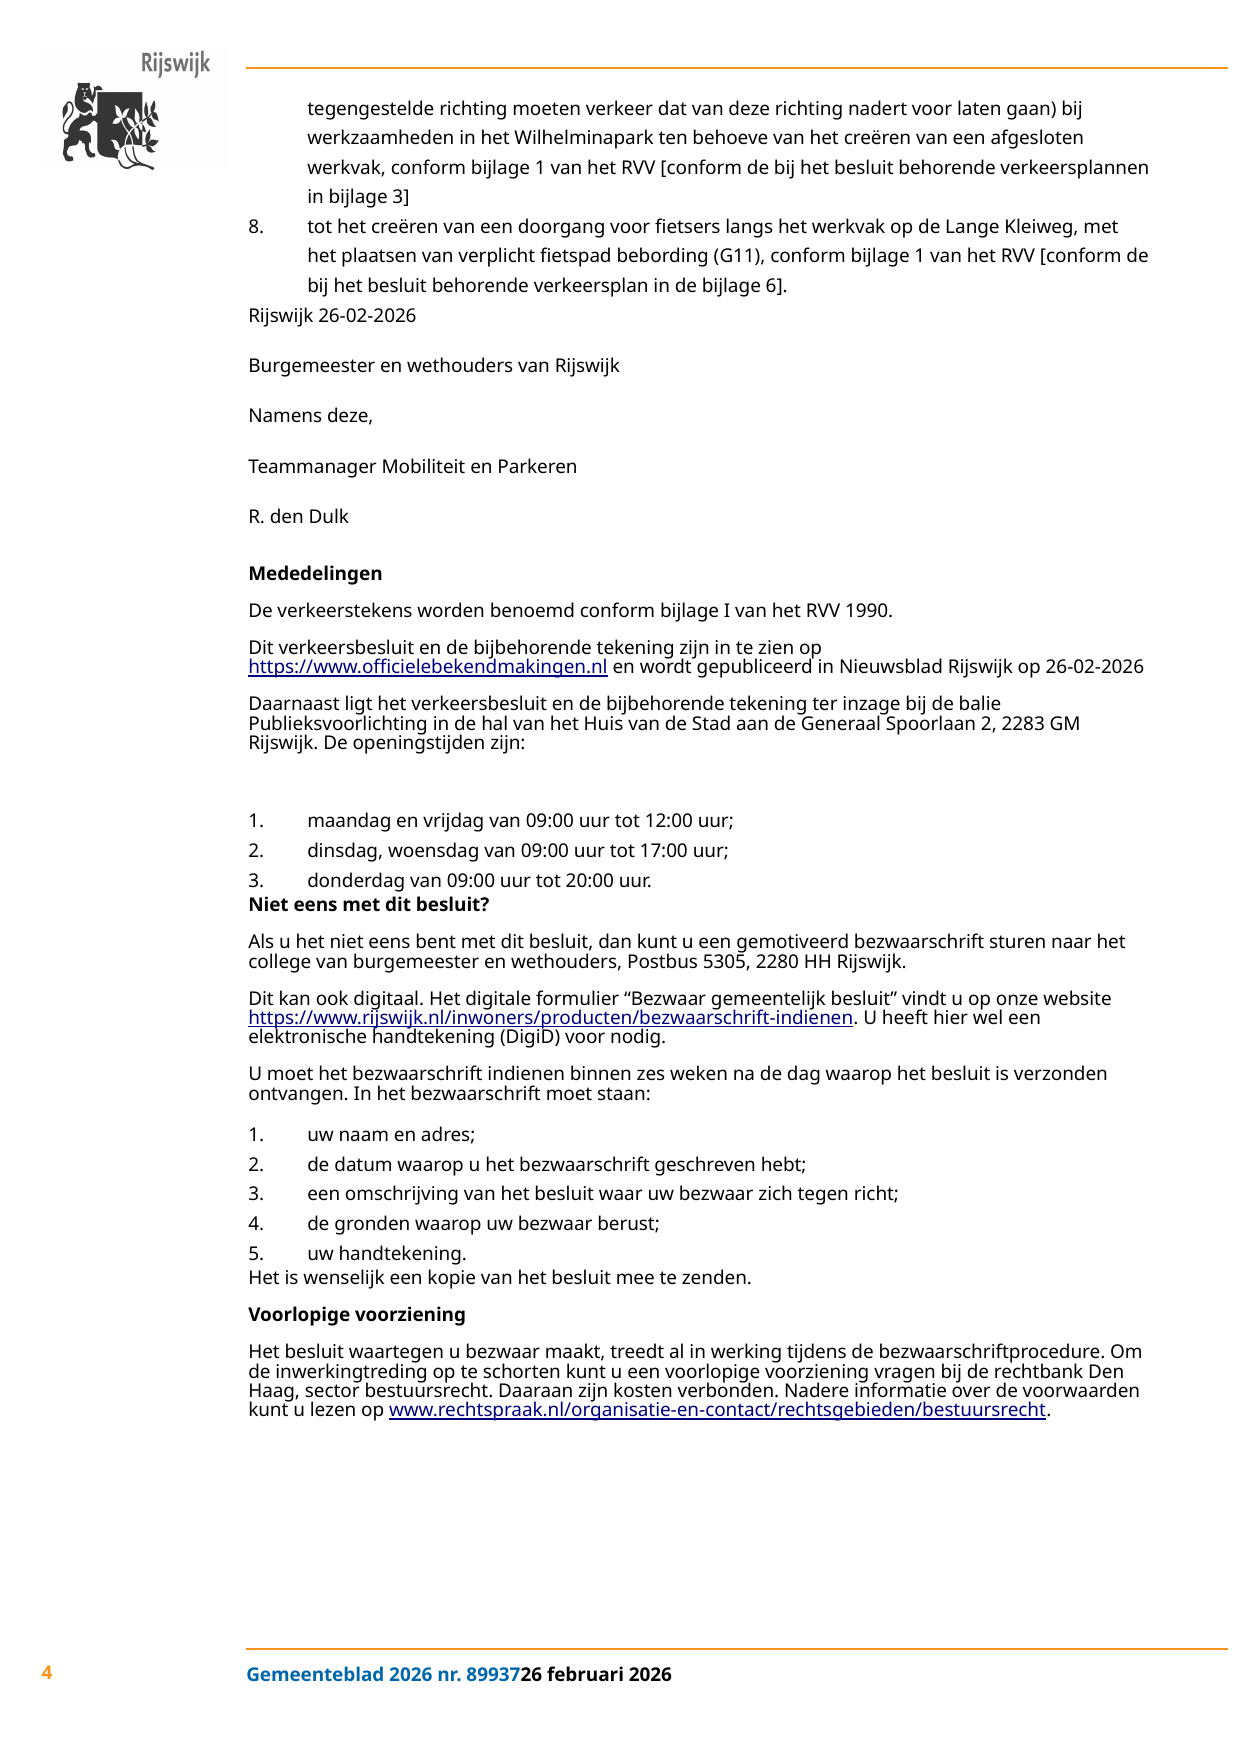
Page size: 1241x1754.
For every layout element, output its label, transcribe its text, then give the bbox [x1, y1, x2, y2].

text Het besluit waartegen u bezwaar maakt, treedt al in werking tijdens de bezwaarschriftprocedure. Om de inwerkingtreding op te schorten kunt u een voorlopige voorziening vragen bij de rechtbank Den Haag, sector bestuursrecht. Daaraan zijn kosten verbonden. Nadere informatie over de voorwaarden kunt u lezen op www.rechtspraak.nl/organisatie-en-contact/rechtsgebieden/bestuursrecht. [248, 1343, 1152, 1420]
list tegengestelde richting moeten verkeer dat van deze richting nadert voor laten gaan) bij werkzaamheden in het Wilhelminapark ten behoeve van het creëren van een afgesloten werkvak, conform bijlage 1 van het RVV [conform de bij het besluit behorende verkeersplannen in bijlage 3] [248, 95, 1152, 209]
text Als u het niet eens bent met dit besluit, dan kunt u een gemotiveerd bezwaarschrift sturen naar het college van burgemeester en wethouders, Postbus 5305, 2280 HH Rijswijk. [248, 933, 1152, 972]
list uw naam en adres; [248, 1121, 1152, 1147]
text Het is wenselijk een kopie van het besluit mee te zenden. [248, 1269, 1152, 1289]
text Voorlopige voorziening [248, 1306, 1152, 1326]
list maandag en vrijdag van 09:00 uur tot 12:00 uur; [248, 808, 1152, 833]
list dinsdag, woensdag van 09:00 uur tot 17:00 uur; [248, 837, 1152, 863]
list donderdag van 09:00 uur tot 20:00 uur. [248, 867, 1152, 893]
text Dit verkeersbesluit en de bijbehorende tekening zijn in te zien op https://www.officielebekendmakingen.nl en wordt gepubliceerd in Nieuwsblad Rijswijk op 26-02-2026 [248, 639, 1152, 677]
list tot het creëren van een doorgang voor fietsers langs het werkvak op de Lange Kleiweg, met het plaatsen van verplicht fietspad bebording (G11), conform bijlage 1 van het RVV [conform de bij het besluit behorende verkeersplan in de bijlage 6]. [248, 213, 1152, 298]
text R. den Dulk [248, 503, 1152, 529]
list de datum waarop u het bezwaarschrift geschreven hebt; [248, 1151, 1152, 1177]
text Daarnaast ligt het verkeersbesluit en de bijbehorende tekening ter inzage bij de balie Publieksvoorlichting in de hal van het Huis van de Stad aan de Generaal Spoorlaan 2, 2283 GM Rijswijk. De openingstijden zijn: [248, 695, 1152, 753]
list uw handtekening. [248, 1240, 1152, 1266]
picture [41, 47, 231, 172]
text Mededelingen [248, 565, 1152, 584]
list een omschrijving van het besluit waar uw bezwaar zich tegen richt; [248, 1181, 1152, 1206]
text Dit kan ook digitaal. Het digitale formulier “Bezwaar gemeentelijk besluit” vindt u op onze website https://www.rijswijk.nl/inwoners/producten/bezwaarschrift-indienen. U heeft hier wel een elektronische handtekening (DigiD) voor nodig. [248, 990, 1152, 1047]
list de gronden waarop uw bezwaar berust; [248, 1210, 1152, 1236]
text Namens deze, [248, 403, 1152, 428]
text Rijswijk 26-02-2026 [248, 302, 1152, 328]
text Niet eens met dit besluit? [248, 896, 1152, 916]
text Teammanager Mobiliteit en Parkeren [248, 453, 1152, 479]
text De verkeerstekens worden benoemd conform bijlage I van het RVV 1990. [248, 602, 1152, 621]
text Burgemeester en wethouders van Rijswijk [248, 352, 1152, 378]
text U moet het bezwaarschrift indienen binnen zes weken na de dag waarop het besluit is verzonden ontvangen. In het bezwaarschrift moet staan: [248, 1065, 1152, 1104]
